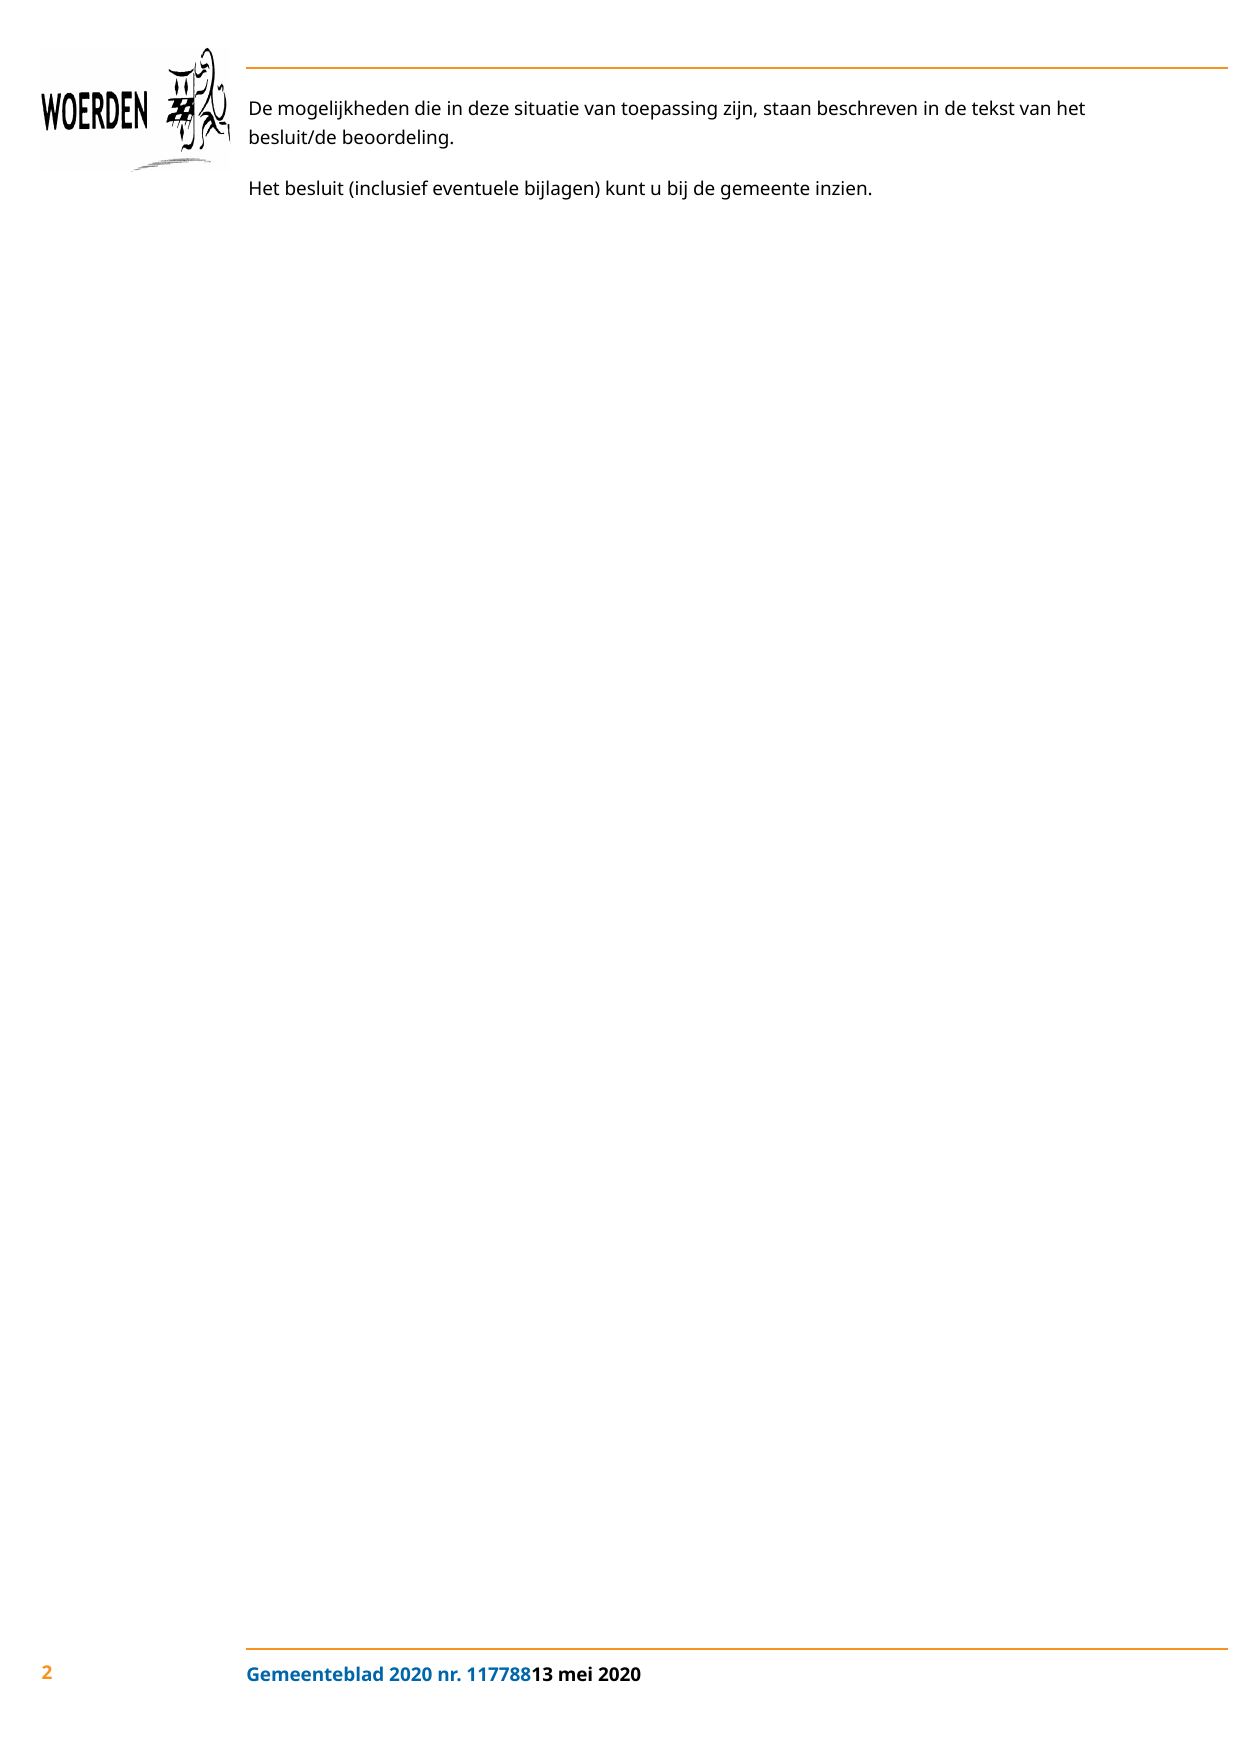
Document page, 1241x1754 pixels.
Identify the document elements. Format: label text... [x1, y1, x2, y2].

text De mogelijkheden die in deze situatie van toepassing zijn, staan beschreven in de tekst van het besluit/de beoordeling. [248, 95, 1152, 150]
text Het besluit (inclusief eventuele bijlagen) kunt u bij de gemeente inzien. [248, 175, 1152, 201]
picture [41, 47, 231, 172]
